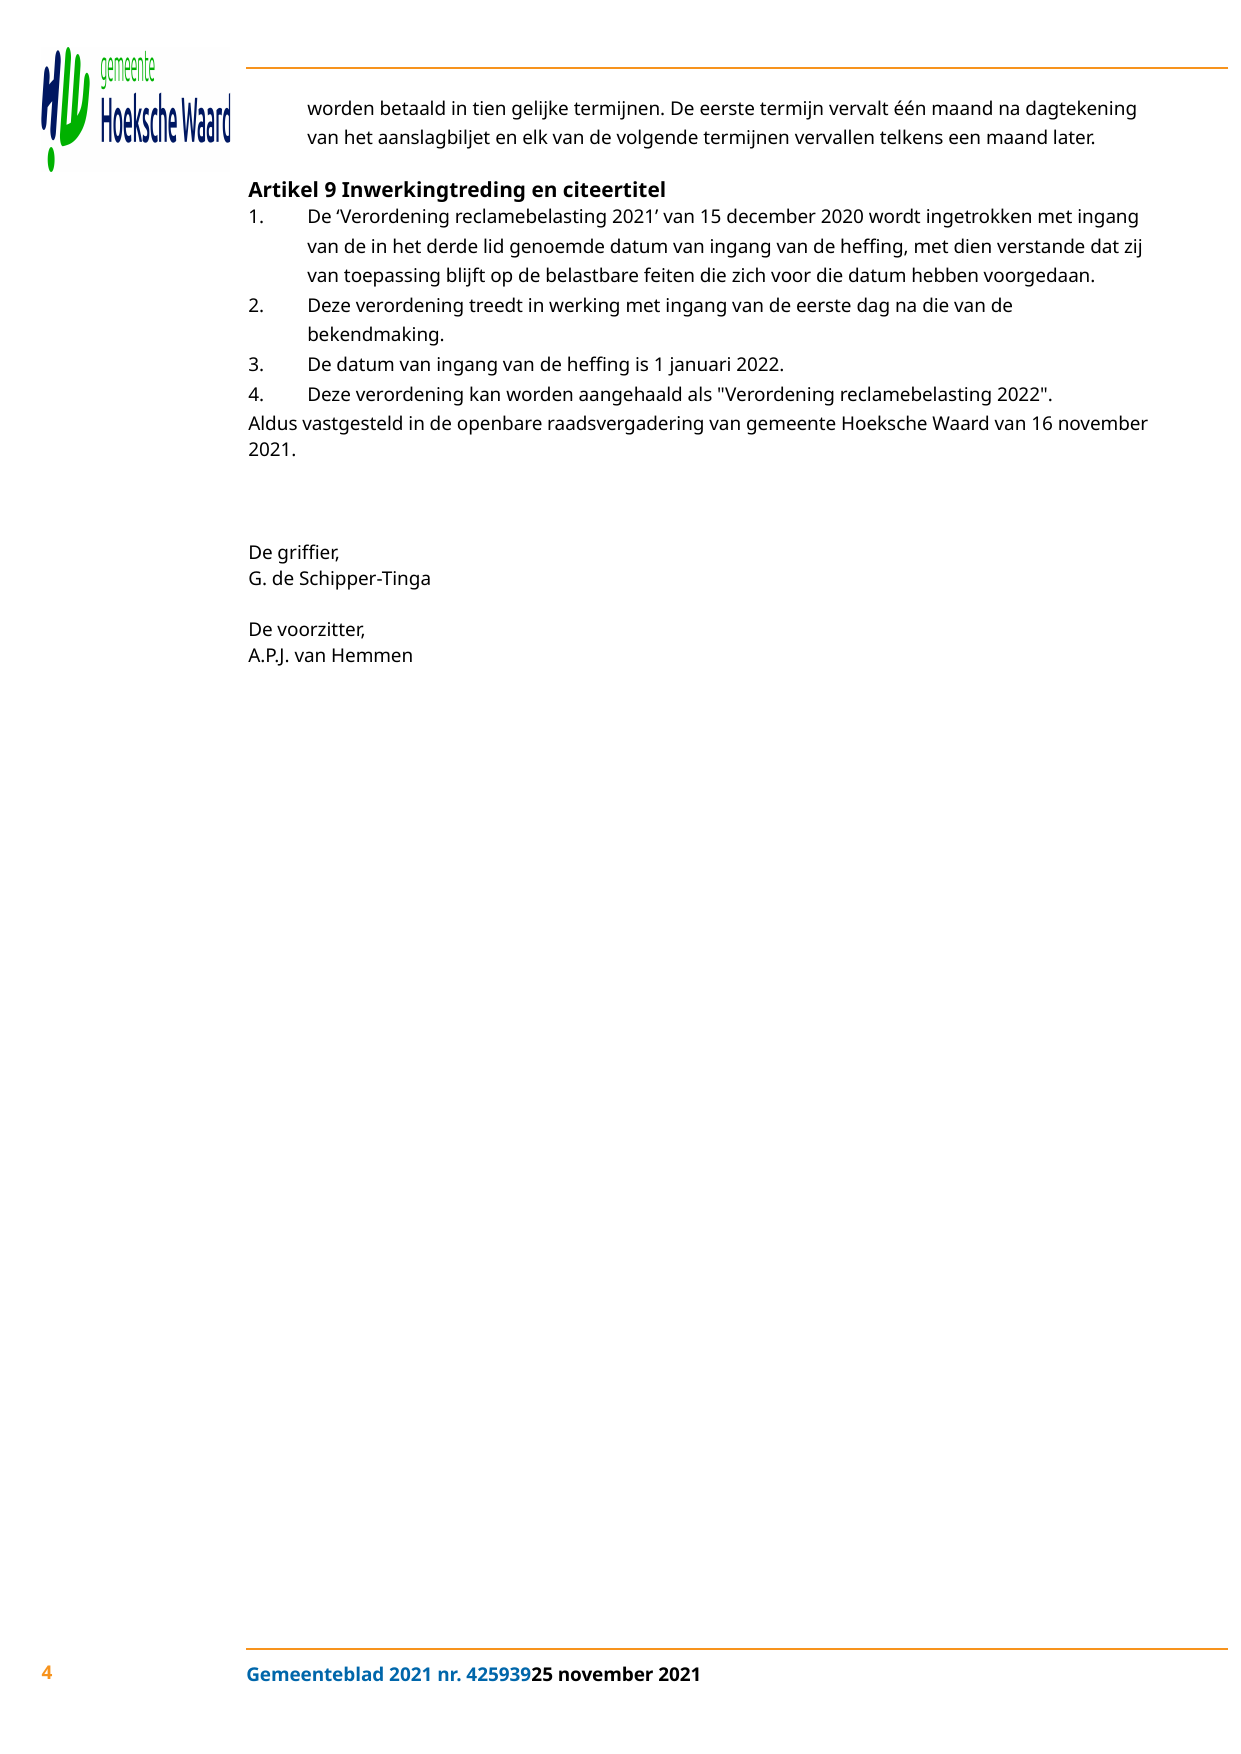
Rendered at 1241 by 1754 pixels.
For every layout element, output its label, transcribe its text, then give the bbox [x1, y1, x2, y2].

text Artikel 9 Inwerkingtreding en citeertitel [248, 175, 1152, 203]
text A.P.J. van Hemmen [248, 642, 1152, 668]
list worden betaald in tien gelijke termijnen. De eerste termijn vervalt één maand na dagtekening van het aanslagbiljet en elk van de volgende termijnen vervallen telkens een maand later. [248, 95, 1152, 150]
picture [41, 47, 231, 172]
text De griffier, [248, 539, 1152, 565]
text De voorzitter, [248, 616, 1152, 642]
text Aldus vastgesteld in de openbare raadsvergadering van gemeente Hoeksche Waard van 16 november 2021. [248, 410, 1152, 462]
list Deze verordening treedt in werking met ingang van de eerste dag na die van de bekendmaking. [248, 292, 1152, 347]
text G. de Schipper-Tinga [248, 565, 1152, 590]
list De ‘Verordening reclamebelasting 2021’ van 15 december 2020 wordt ingetrokken met ingang van de in het derde lid genoemde datum van ingang van de heffing, met dien verstande dat zij van toepassing blijft op de belastbare feiten die zich voor die datum hebben voorgedaan. [248, 203, 1152, 288]
list Deze verordening kan worden aangehaald als "Verordening reclamebelasting 2022". [248, 381, 1152, 406]
list De datum van ingang van de heffing is 1 januari 2022. [248, 351, 1152, 377]
